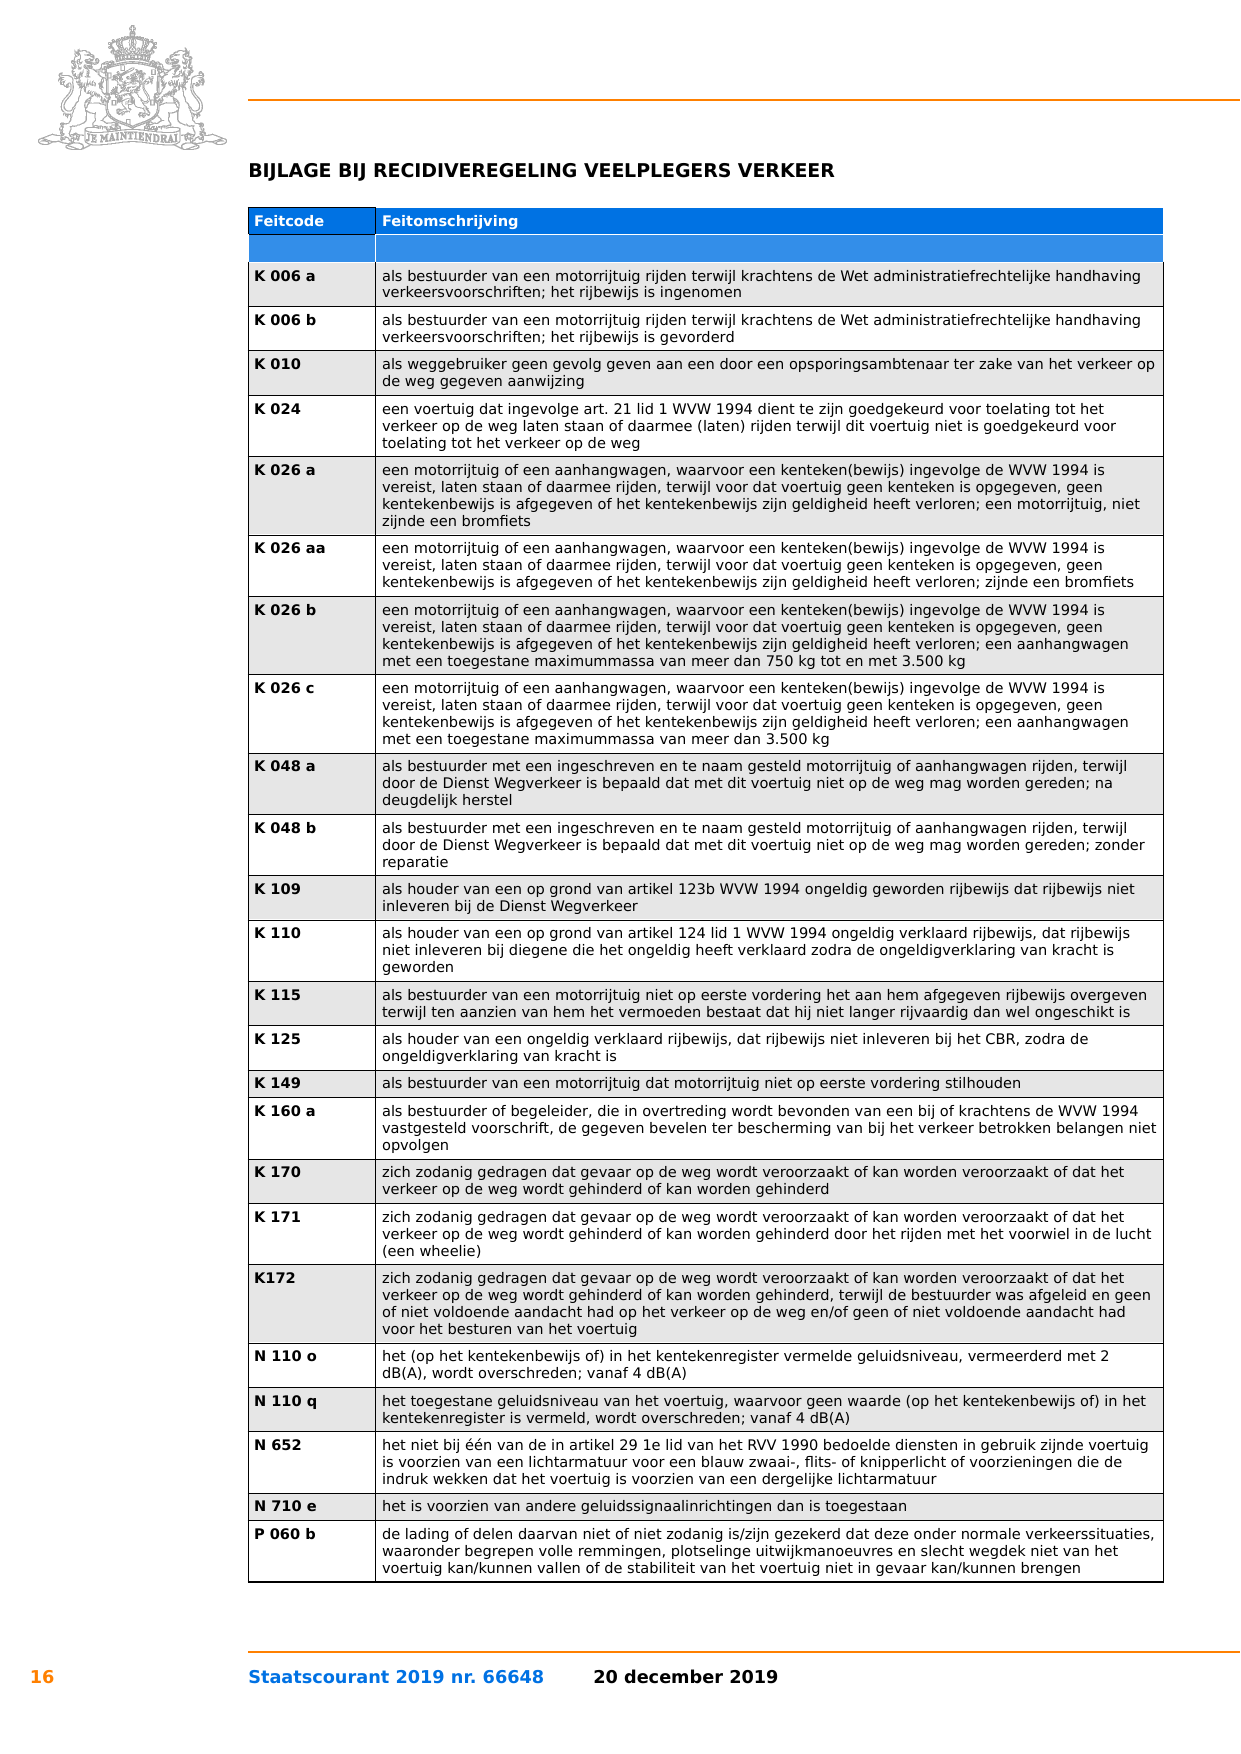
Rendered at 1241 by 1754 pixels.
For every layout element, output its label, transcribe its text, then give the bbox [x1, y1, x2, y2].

table_cell K 110 [249, 921, 375, 981]
table_cell K 160 a [249, 1098, 375, 1158]
table_cell P 060 b [249, 1521, 375, 1581]
table_cell zich zodanig gedragen dat gevaar op de weg wordt veroorzaakt of kan worden veroorzaakt of dat het verkeer op de weg wordt gehinderd of kan worden gehinderd [376, 1160, 1163, 1203]
picture [38, 25, 227, 150]
table_cell K 125 [249, 1026, 375, 1070]
table_cell een motorrijtuig of een aanhangwagen, waarvoor een kenteken(bewijs) ingevolge de WVW 1994 is vereist, laten staan of daarmee rijden, terwijl voor dat voertuig geen kenteken is opgegeven, geen kentekenbewijs is afgegeven of het kentekenbewijs zijn geldigheid heeft verloren; een aanhangwagen met een toegestane maximummassa van meer dan 3.500 kg [376, 675, 1163, 752]
table_cell een motorrijtuig of een aanhangwagen, waarvoor een kenteken(bewijs) ingevolge de WVW 1994 is vereist, laten staan of daarmee rijden, terwijl voor dat voertuig geen kenteken is opgegeven, geen kentekenbewijs is afgegeven of het kentekenbewijs zijn geldigheid heeft verloren; een motorrijtuig, niet zijnde een bromfiets [376, 457, 1163, 534]
table_cell K 026 aa [249, 536, 375, 596]
table_cell het (op het kentekenbewijs of) in het kentekenregister vermelde geluidsniveau, vermeerderd met 2 dB(A), wordt overschreden; vanaf 4 dB(A) [376, 1344, 1163, 1387]
table_cell [376, 235, 1163, 262]
table_cell als bestuurder van een motorrijtuig rijden terwijl krachtens de Wet administratiefrechtelijke handhaving verkeersvoorschriften; het rijbewijs is ingenomen [376, 263, 1163, 306]
table_cell N 652 [249, 1432, 375, 1493]
table_cell het niet bij één van de in artikel 29 1e lid van het RVV 1990 bedoelde diensten in gebruik zijnde voertuig is voorzien van een lichtarmatuur voor een blauw zwaai-, flits- of knipperlicht of voorzieningen die de indruk wekken dat het voertuig is voorzien van een dergelijke lichtarmatuur [376, 1432, 1163, 1493]
table_cell een motorrijtuig of een aanhangwagen, waarvoor een kenteken(bewijs) ingevolge de WVW 1994 is vereist, laten staan of daarmee rijden, terwijl voor dat voertuig geen kenteken is opgegeven, geen kentekenbewijs is afgegeven of het kentekenbewijs zijn geldigheid heeft verloren; zijnde een bromfiets [376, 536, 1163, 596]
subtitle BIJLAGE BIJ RECIDIVEREGELING VEELPLEGERS VERKEER [248, 160, 1163, 182]
table_cell de lading of delen daarvan niet of niet zodanig is/zijn gezekerd dat deze onder normale verkeerssituaties, waaronder begrepen volle remmingen, plotselinge uitwijkmanoeuvres en slecht wegdek niet van het voertuig kan/kunnen vallen of de stabiliteit van het voertuig niet in gevaar kan/kunnen brengen [376, 1521, 1163, 1581]
table_cell K 048 b [249, 815, 375, 875]
table_cell K 171 [249, 1204, 375, 1264]
table_cell K 026 a [249, 457, 375, 534]
table_cell K 115 [249, 982, 375, 1025]
table_cell als houder van een ongeldig verklaard rijbewijs, dat rijbewijs niet inleveren bij het CBR, zodra de ongeldigverklaring van kracht is [376, 1026, 1163, 1070]
table_cell een motorrijtuig of een aanhangwagen, waarvoor een kenteken(bewijs) ingevolge de WVW 1994 is vereist, laten staan of daarmee rijden, terwijl voor dat voertuig geen kenteken is opgegeven, geen kentekenbewijs is afgegeven of het kentekenbewijs zijn geldigheid heeft verloren; een aanhangwagen met een toegestane maximummassa van meer dan 750 kg tot en met 3.500 kg [376, 597, 1163, 674]
table_cell K 109 [249, 876, 375, 919]
table_header Feitcode [249, 208, 375, 234]
table_cell K 006 b [249, 307, 375, 350]
table_cell N 110 o [249, 1344, 375, 1387]
table_cell als weggebruiker geen gevolg geven aan een door een opsporingsambtenaar ter zake van het verkeer op de weg gegeven aanwijzing [376, 351, 1163, 395]
table_header Feitomschrijving [376, 208, 1163, 234]
table_cell het toegestane geluidsniveau van het voertuig, waarvoor geen waarde (op het kentekenbewijs of) in het kentekenregister is vermeld, wordt overschreden; vanaf 4 dB(A) [376, 1388, 1163, 1431]
table_cell als bestuurder van een motorrijtuig rijden terwijl krachtens de Wet administratiefrechtelijke handhaving verkeersvoorschriften; het rijbewijs is gevorderd [376, 307, 1163, 350]
table_cell K172 [249, 1265, 375, 1342]
table_cell zich zodanig gedragen dat gevaar op de weg wordt veroorzaakt of kan worden veroorzaakt of dat het verkeer op de weg wordt gehinderd of kan worden gehinderd, terwijl de bestuurder was afgeleid en geen of niet voldoende aandacht had op het verkeer op de weg en/of geen of niet voldoende aandacht had voor het besturen van het voertuig [376, 1265, 1163, 1342]
table_cell het is voorzien van andere geluidssignaalinrichtingen dan is toegestaan [376, 1494, 1163, 1520]
table_cell als bestuurder van een motorrijtuig niet op eerste vordering het aan hem afgegeven rijbewijs overgeven terwijl ten aanzien van hem het vermoeden bestaat dat hij niet langer rijvaardig dan wel ongeschikt is [376, 982, 1163, 1025]
table_cell als bestuurder met een ingeschreven en te naam gesteld motorrijtuig of aanhangwagen rijden, terwijl door de Dienst Wegverkeer is bepaald dat met dit voertuig niet op de weg mag worden gereden; zonder reparatie [376, 815, 1163, 875]
table_cell als bestuurder met een ingeschreven en te naam gesteld motorrijtuig of aanhangwagen rijden, terwijl door de Dienst Wegverkeer is bepaald dat met dit voertuig niet op de weg mag worden gereden; na deugdelijk herstel [376, 754, 1163, 814]
table_cell K 170 [249, 1160, 375, 1203]
table_cell K 026 b [249, 597, 375, 674]
table_cell als bestuurder van een motorrijtuig dat motorrijtuig niet op eerste vordering stilhouden [376, 1071, 1163, 1097]
table_cell K 024 [249, 396, 375, 456]
table_cell als houder van een op grond van artikel 124 lid 1 WVW 1994 ongeldig verklaard rijbewijs, dat rijbewijs niet inleveren bij diegene die het ongeldig heeft verklaard zodra de ongeldigverklaring van kracht is geworden [376, 921, 1163, 981]
table_cell N 710 e [249, 1494, 375, 1520]
table_cell K 048 a [249, 754, 375, 814]
table_cell K 006 a [249, 263, 375, 306]
table_cell [249, 235, 375, 262]
table_cell K 149 [249, 1071, 375, 1097]
table_cell als houder van een op grond van artikel 123b WVW 1994 ongeldig geworden rijbewijs dat rijbewijs niet inleveren bij de Dienst Wegverkeer [376, 876, 1163, 919]
table_cell N 110 q [249, 1388, 375, 1431]
table_cell als bestuurder of begeleider, die in overtreding wordt bevonden van een bij of krachtens de WVW 1994 vastgesteld voorschrift, de gegeven bevelen ter bescherming van bij het verkeer betrokken belangen niet opvolgen [376, 1098, 1163, 1158]
table_cell zich zodanig gedragen dat gevaar op de weg wordt veroorzaakt of kan worden veroorzaakt of dat het verkeer op de weg wordt gehinderd of kan worden gehinderd door het rijden met het voorwiel in de lucht (een wheelie) [376, 1204, 1163, 1264]
table_cell een voertuig dat ingevolge art. 21 lid 1 WVW 1994 dient te zijn goedgekeurd voor toelating tot het verkeer op de weg laten staan of daarmee (laten) rijden terwijl dit voertuig niet is goedgekeurd voor toelating tot het verkeer op de weg [376, 396, 1163, 456]
table_cell K 026 c [249, 675, 375, 752]
table_cell K 010 [249, 351, 375, 395]
